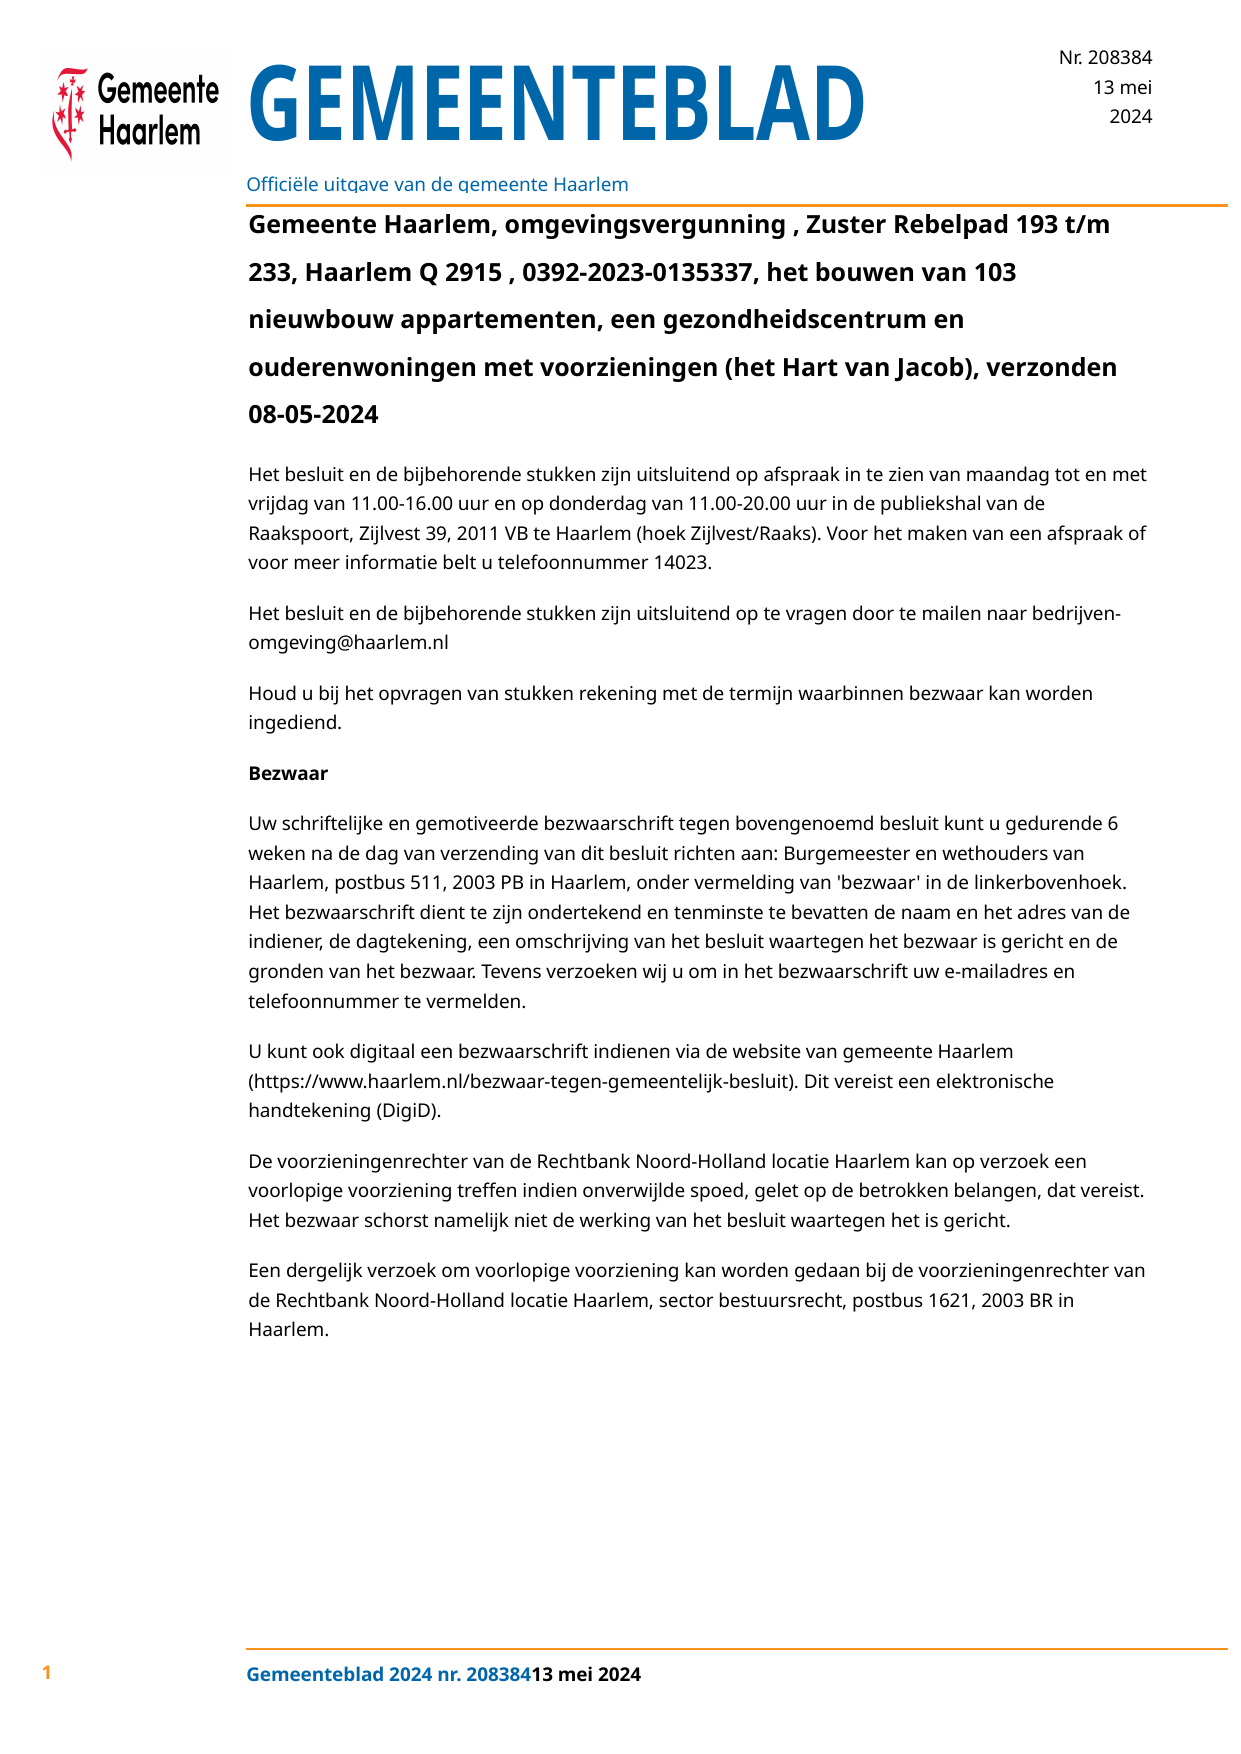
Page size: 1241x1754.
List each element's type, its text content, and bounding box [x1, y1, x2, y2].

text Het besluit en de bijbehorende stukken zijn uitsluitend op afspraak in te zien van maandag tot en met vrijdag van 11.00-16.00 uur en op donderdag van 11.00-20.00 uur in de publiekshal van de Raakspoort, Zijlvest 39, 2011 VB te Haarlem (hoek Zijlvest/Raaks). Voor het maken van een afspraak of voor meer informatie belt u telefoonnummer 14023. [248, 461, 1152, 575]
text Uw schriftelijke en gemotiveerde bezwaarschrift tegen bovengenoemd besluit kunt u gedurende 6 weken na de dag van verzending van dit besluit richten aan: Burgemeester en wethouders van Haarlem, postbus 511, 2003 PB in Haarlem, onder vermelding van 'bezwaar' in de linkerbovenhoek. Het bezwaarschrift dient te zijn ondertekend en tenminste te bevatten de naam en het adres van de indiener, de dagtekening, een omschrijving van het besluit waartegen het bezwaar is gericht en de gronden van het bezwaar. Tevens verzoeken wij u om in het bezwaarschrift uw e-mailadres en telefoonnummer te vermelden. [248, 810, 1152, 1013]
text Het besluit en de bijbehorende stukken zijn uitsluitend op te vragen door te mailen naar bedrijven-omgeving@haarlem.nl [248, 600, 1152, 655]
picture [41, 47, 231, 172]
text Houd u bij het opvragen van stukken rekening met de termijn waarbinnen bezwaar kan worden ingediend. [248, 680, 1152, 735]
text Bezwaar [248, 760, 1152, 786]
text Gemeente Haarlem, omgevingsvergunning , Zuster Rebelpad 193 t/m 233, Haarlem Q 2915 , 0392-2023-0135337, het bouwen van 103 nieuwbouw appartementen, een gezondheidscentrum en ouderenwoningen met voorzieningen (het Hart van Jacob), verzonden 08-05-2024 [248, 207, 1152, 431]
text De voorzieningenrechter van de Rechtbank Noord-Holland locatie Haarlem kan op verzoek een voorlopige voorziening treffen indien onverwijlde spoed, gelet op de betrokken belangen, dat vereist. Het bezwaar schorst namelijk niet de werking van het besluit waartegen het is gericht. [248, 1148, 1152, 1233]
text Een dergelijk verzoek om voorlopige voorziening kan worden gedaan bij de voorzieningenrechter van de Rechtbank Noord-Holland locatie Haarlem, sector bestuursrecht, postbus 1621, 2003 BR in Haarlem. [248, 1257, 1152, 1342]
text U kunt ook digitaal een bezwaarschrift indienen via de website van gemeente Haarlem (https://www.haarlem.nl/bezwaar-tegen-gemeentelijk-besluit). Dit vereist een elektronische handtekening (DigiD). [248, 1038, 1152, 1123]
